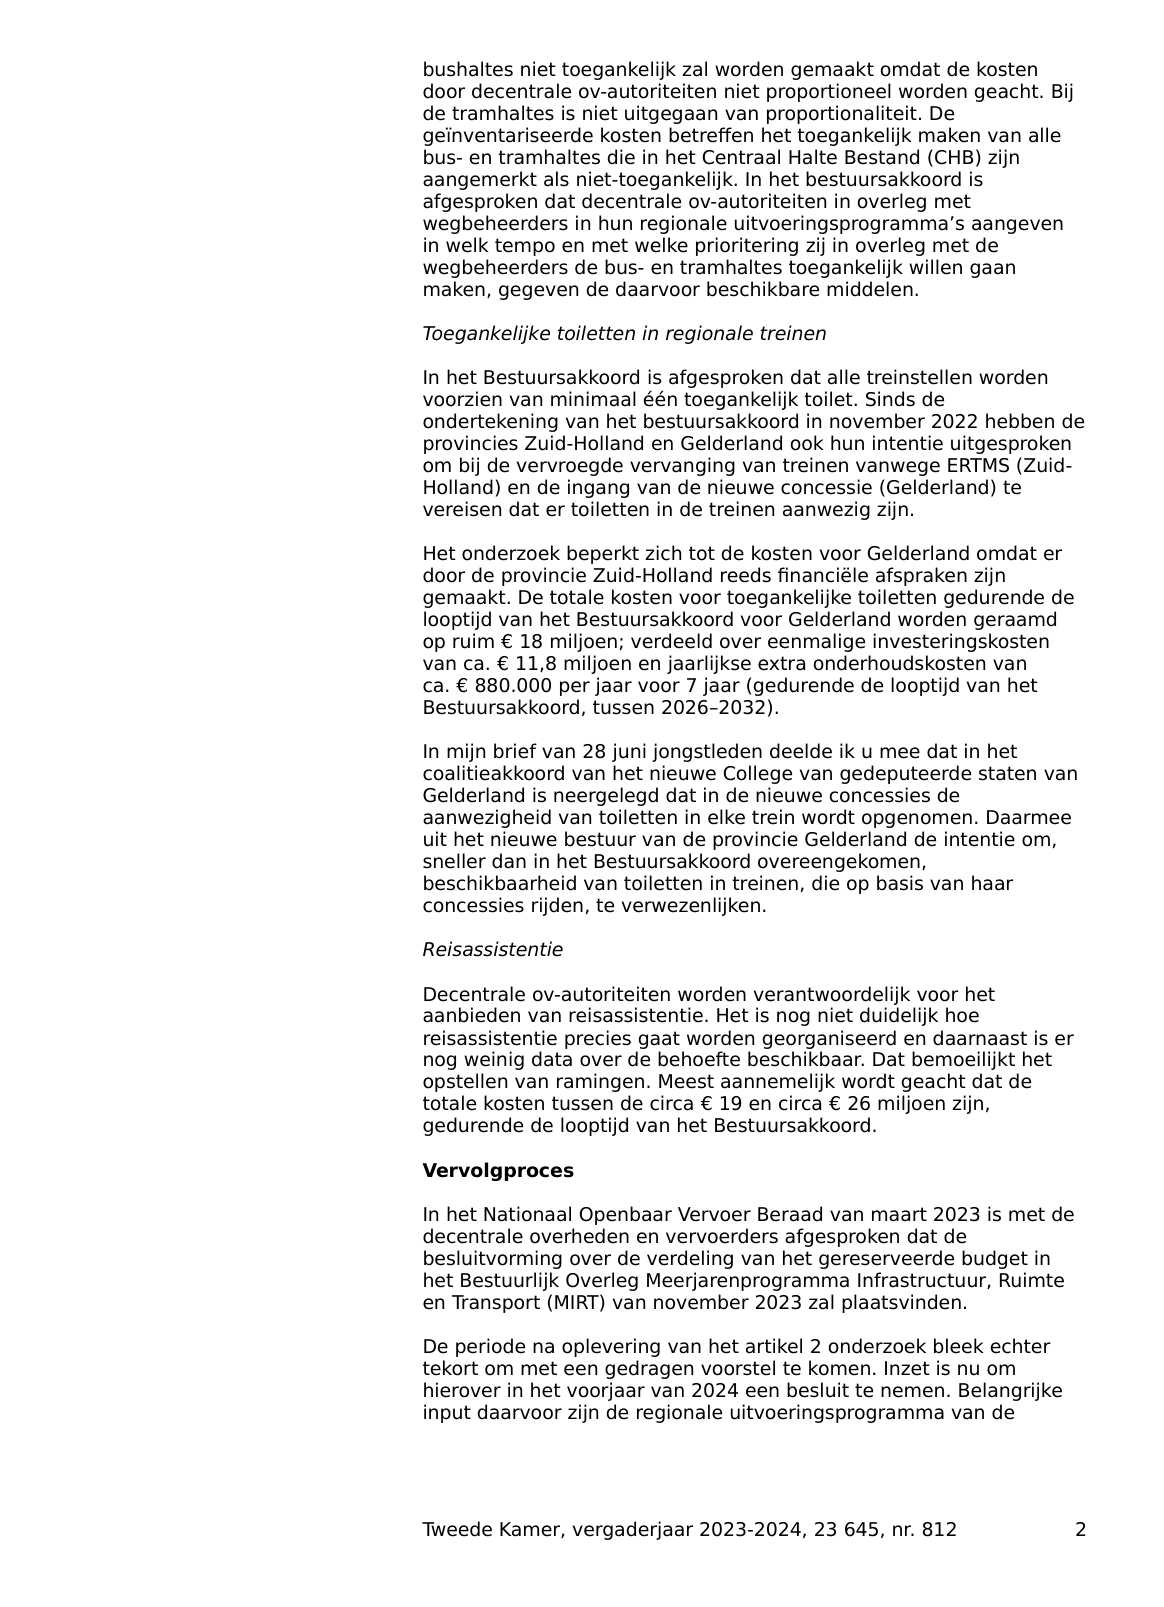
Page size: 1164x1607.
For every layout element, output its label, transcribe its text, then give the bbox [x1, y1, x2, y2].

text In het Bestuursakkoord is afgesproken dat alle treinstellen worden voorzien van minimaal één toegankelijk toilet. Sinds de ondertekening van het bestuursakkoord in november 2022 hebben de provincies Zuid-Holland en Gelderland ook hun intentie uitgesproken om bij de vervroegde vervanging van treinen vanwege ERTMS (Zuid-Holland) en de ingang van de nieuwe concessie (Gelderland) te vereisen dat er toiletten in de treinen aanwezig zijn. [422, 367, 1087, 521]
subtitle Toegankelijke toiletten in regionale treinen [422, 323, 1087, 345]
text In mijn brief van 28 juni jongstleden deelde ik u mee dat in het coalitieakkoord van het nieuwe College van gedeputeerde staten van Gelderland is neergelegd dat in de nieuwe concessies de aanwezigheid van toiletten in elke trein wordt opgenomen. Daarmee uit het nieuwe bestuur van de provincie Gelderland de intentie om, sneller dan in het Bestuursakkoord overeengekomen, beschikbaarheid van toiletten in treinen, die op basis van haar concessies rijden, te verwezenlijken. [422, 741, 1087, 917]
text bushaltes niet toegankelijk zal worden gemaakt omdat de kosten door decentrale ov-autoriteiten niet proportioneel worden geacht. Bij de tramhaltes is niet uitgegaan van proportionaliteit. De geïnventariseerde kosten betreffen het toegankelijk maken van alle bus- en tramhaltes die in het Centraal Halte Bestand (CHB) zijn aangemerkt als niet-toegankelijk. In het bestuursakkoord is afgesproken dat decentrale ov-autoriteiten in overleg met wegbeheerders in hun regionale uitvoeringsprogramma’s aangeven in welk tempo en met welke prioritering zij in overleg met de wegbeheerders de bus- en tramhaltes toegankelijk willen gaan maken, gegeven de daarvoor beschikbare middelen. [422, 59, 1087, 301]
text De periode na oplevering van het artikel 2 onderzoek bleek echter tekort om met een gedragen voorstel te komen. Inzet is nu om hierover in het voorjaar van 2024 een besluit te nemen. Belangrijke input daarvoor zijn de regionale uitvoeringsprogramma van de [422, 1336, 1087, 1424]
text Het onderzoek beperkt zich tot de kosten voor Gelderland omdat er door de provincie Zuid-Holland reeds financiële afspraken zijn gemaakt. De totale kosten voor toegankelijke toiletten gedurende de looptijd van het Bestuursakkoord voor Gelderland worden geraamd op ruim € 18 miljoen; verdeeld over eenmalige investeringskosten van ca. € 11,8 miljoen en jaarlijkse extra onderhoudskosten van ca. € 880.000 per jaar voor 7 jaar (gedurende de looptijd van het Bestuursakkoord, tussen 2026–2032). [422, 543, 1087, 719]
subtitle Reisassistentie [422, 939, 1087, 961]
text Decentrale ov-autoriteiten worden verantwoordelijk voor het aanbieden van reisassistentie. Het is nog niet duidelijk hoe reisassistentie precies gaat worden georganiseerd en daarnaast is er nog weinig data over de behoefte beschikbaar. Dat bemoeilijkt het opstellen van ramingen. Meest aannemelijk wordt geacht dat de totale kosten tussen de circa € 19 en circa € 26 miljoen zijn, gedurende de looptijd van het Bestuursakkoord. [422, 983, 1087, 1137]
text In het Nationaal Openbaar Vervoer Beraad van maart 2023 is met de decentrale overheden en vervoerders afgesproken dat de besluitvorming over de verdeling van het gereserveerde budget in het Bestuurlijk Overleg Meerjarenprogramma Infrastructuur, Ruimte en Transport (MIRT) van november 2023 zal plaatsvinden. [422, 1204, 1087, 1313]
subtitle Vervolgproces [422, 1159, 1087, 1181]
